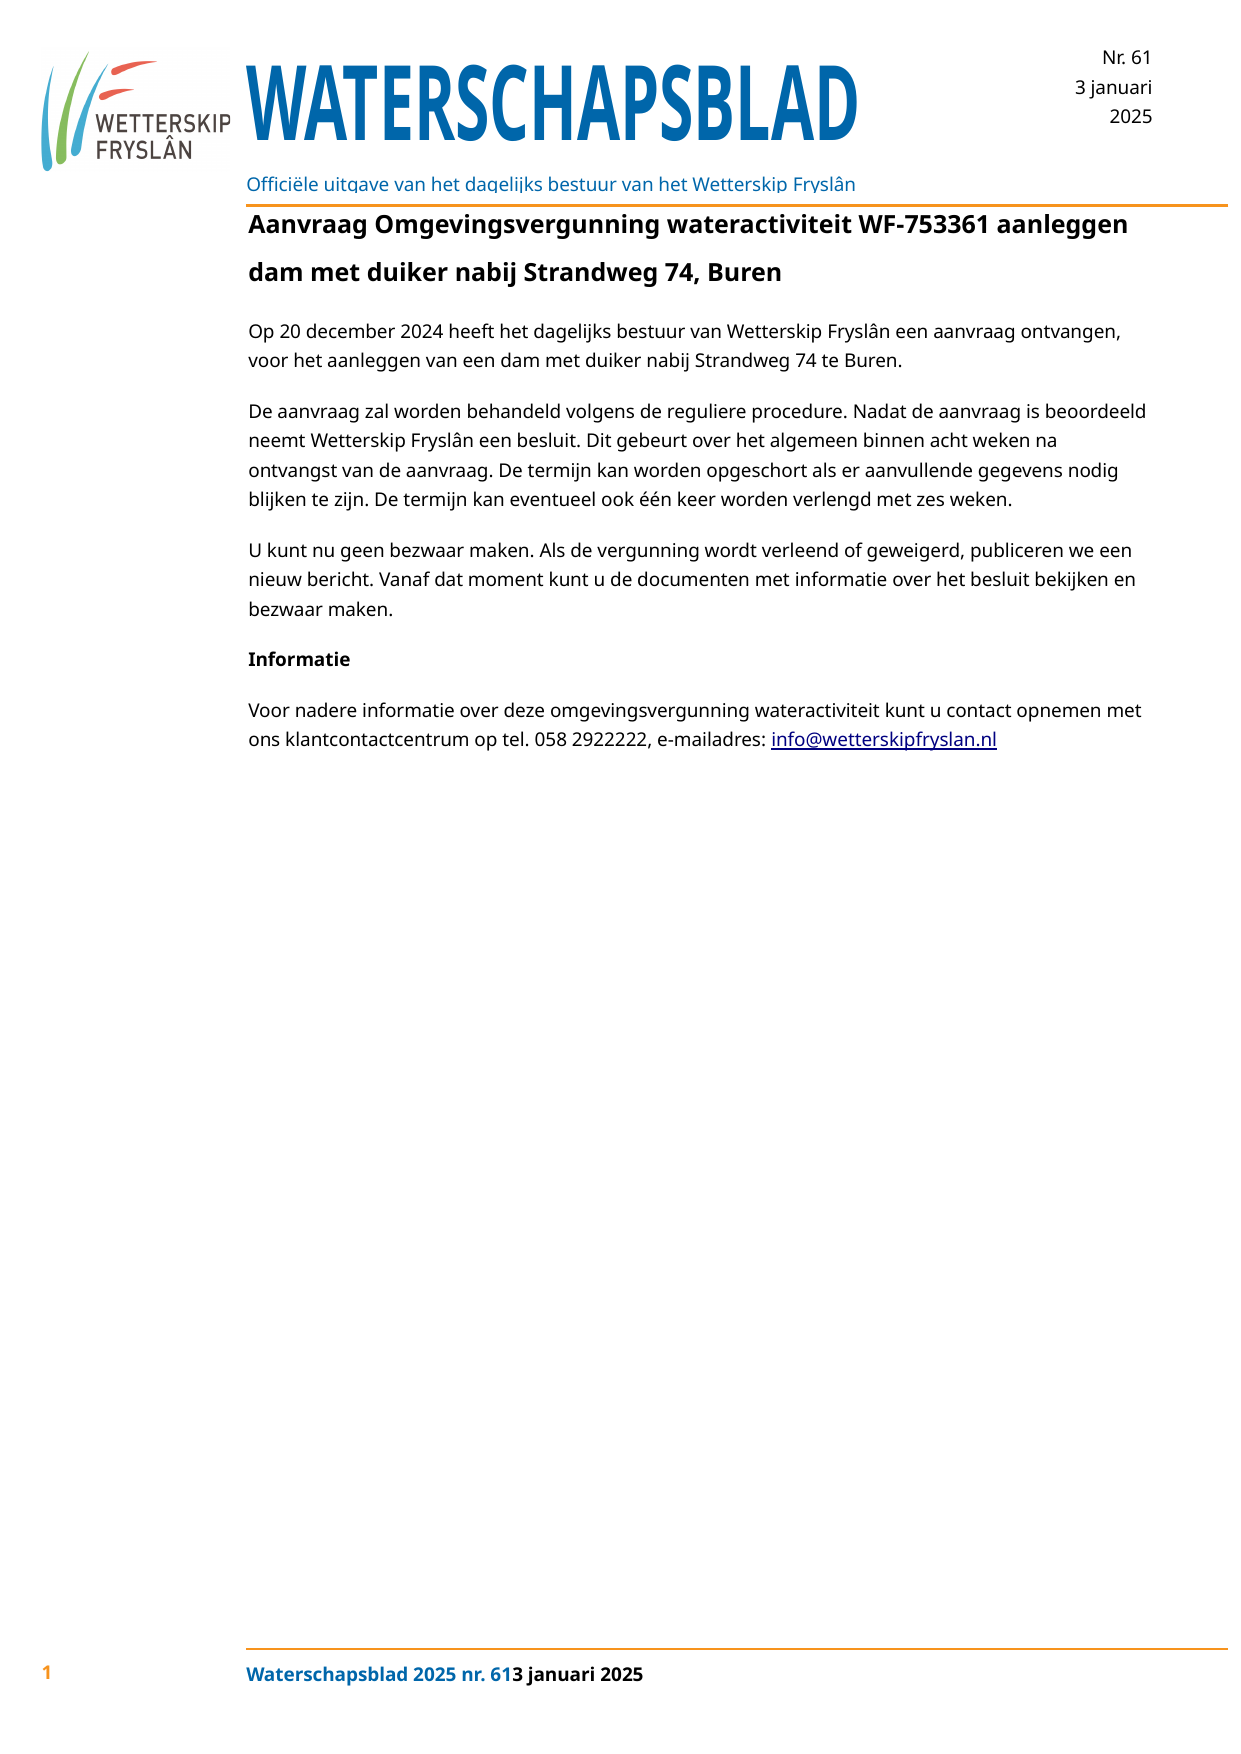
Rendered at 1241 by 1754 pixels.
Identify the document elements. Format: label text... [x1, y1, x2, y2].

text Aanvraag Omgevingsvergunning wateractiviteit WF-753361 aanleggen dam met duiker nabij Strandweg 74, Buren [248, 207, 1152, 288]
text Op 20 december 2024 heeft het dagelijks bestuur van Wetterskip Fryslân een aanvraag ontvangen, voor het aanleggen van een dam met duiker nabij Strandweg 74 te Buren. [248, 318, 1152, 373]
text De aanvraag zal worden behandeld volgens de reguliere procedure. Nadat de aanvraag is beoordeeld neemt Wetterskip Fryslân een besluit. Dit gebeurt over het algemeen binnen acht weken na ontvangst van de aanvraag. De termijn kan worden opgeschort als er aanvullende gegevens nodig blijken te zijn. De termijn kan eventueel ook één keer worden verlengd met zes weken. [248, 398, 1152, 512]
text Voor nadere informatie over deze omgevingsvergunning wateractiviteit kunt u contact opnemen met ons klantcontactcentrum op tel. 058 2922222, e-mailadres: info@wetterskipfryslan.nl [248, 697, 1152, 752]
text U kunt nu geen bezwaar maken. Als de vergunning wordt verleend of geweigerd, publiceren we een nieuw bericht. Vanaf dat moment kunt u de documenten met informatie over het besluit bekijken en bezwaar maken. [248, 537, 1152, 622]
picture [41, 47, 231, 172]
text Informatie [248, 647, 1152, 672]
